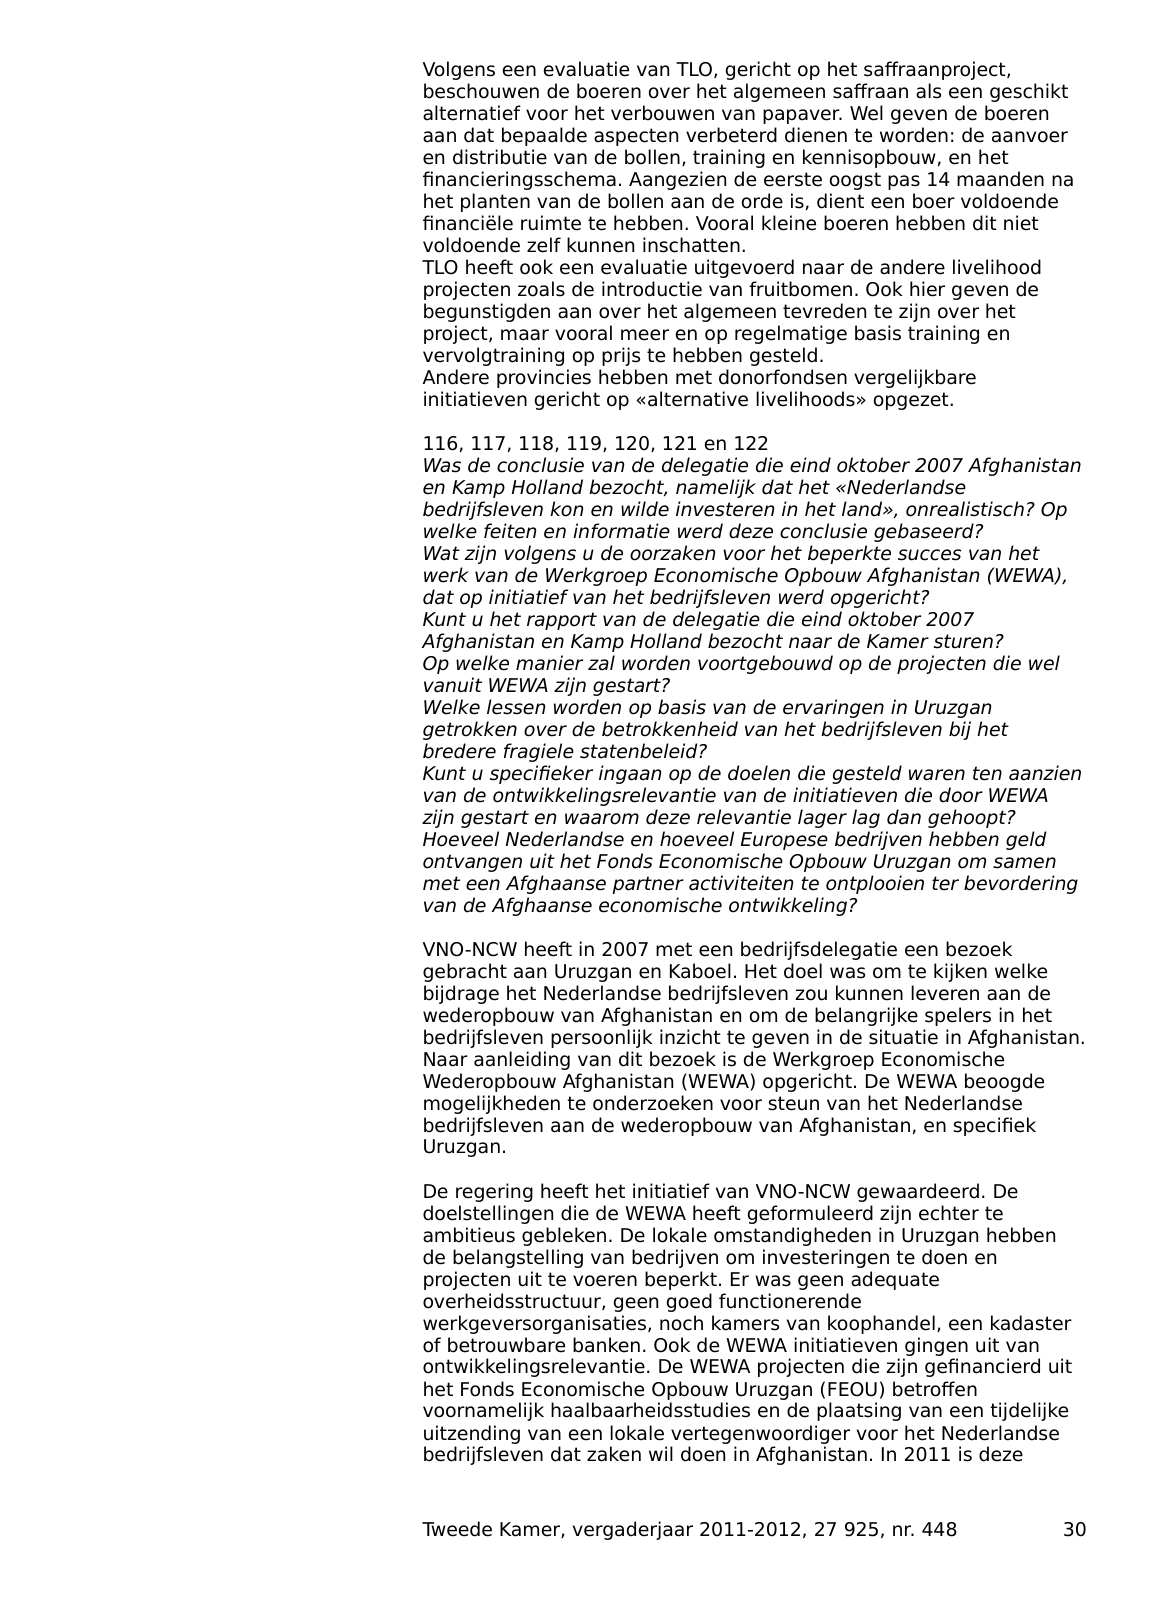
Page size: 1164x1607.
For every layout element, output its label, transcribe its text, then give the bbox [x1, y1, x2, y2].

text Wat zijn volgens u de oorzaken voor het beperkte succes van het werk van de Werkgroep Economische Opbouw Afghanistan (WEWA), dat op initiatief van het bedrijfsleven werd opgericht? [422, 543, 1087, 609]
text Kunt u het rapport van de delegatie die eind oktober 2007 Afghanistan en Kamp Holland bezocht naar de Kamer sturen? [422, 609, 1087, 653]
text Hoeveel Nederlandse en hoeveel Europese bedrijven hebben geld ontvangen uit het Fonds Economische Opbouw Uruzgan om samen met een Afghaanse partner activiteiten te ontplooien ter bevordering van de Afghaanse economische ontwikkeling? [422, 828, 1087, 916]
text Andere provincies hebben met donorfondsen vergelijkbare initiatieven gericht op «alternative livelihoods» opgezet. [422, 367, 1087, 411]
text De regering heeft het initiatief van VNO-NCW gewaardeerd. De doelstellingen die de WEWA heeft geformuleerd zijn echter te ambitieus gebleken. De lokale omstandigheden in Uruzgan hebben de belangstelling van bedrijven om investeringen te doen en projecten uit te voeren beperkt. Er was geen adequate overheidsstructuur, geen goed functionerende werkgeversorganisaties, noch kamers van koophandel, een kadaster of betrouwbare banken. Ook de WEWA initiatieven gingen uit van ontwikkelingsrelevantie. De WEWA projecten die zijn gefinancierd uit het Fonds Economische Opbouw Uruzgan (FEOU) betroffen voornamelijk haalbaarheidsstudies en de plaatsing van een tijdelijke uitzending van een lokale vertegenwoordiger voor het Nederlandse bedrijfsleven dat zaken wil doen in Afghanistan. In 2011 is deze [422, 1181, 1087, 1466]
text TLO heeft ook een evaluatie uitgevoerd naar de andere livelihood projecten zoals de introductie van fruitbomen. Ook hier geven de begunstigden aan over het algemeen tevreden te zijn over het project, maar vooral meer en op regelmatige basis training en vervolgtraining op prijs te hebben gesteld. [422, 257, 1087, 367]
text Volgens een evaluatie van TLO, gericht op het saffraanproject, beschouwen de boeren over het algemeen saffraan als een geschikt alternatief voor het verbouwen van papaver. Wel geven de boeren aan dat bepaalde aspecten verbeterd dienen te worden: de aanvoer en distributie van de bollen, training en kennisopbouw, en het financieringsschema. Aangezien de eerste oogst pas 14 maanden na het planten van de bollen aan de orde is, dient een boer voldoende financiële ruimte te hebben. Vooral kleine boeren hebben dit niet voldoende zelf kunnen inschatten. [422, 59, 1087, 257]
text VNO-NCW heeft in 2007 met een bedrijfsdelegatie een bezoek gebracht aan Uruzgan en Kaboel. Het doel was om te kijken welke bijdrage het Nederlandse bedrijfsleven zou kunnen leveren aan de wederopbouw van Afghanistan en om de belangrijke spelers in het bedrijfsleven persoonlijk inzicht te geven in de situatie in Afghanistan. Naar aanleiding van dit bezoek is de Werkgroep Economische Wederopbouw Afghanistan (WEWA) opgericht. De WEWA beoogde mogelijkheden te onderzoeken voor steun van het Nederlandse bedrijfsleven aan de wederopbouw van Afghanistan, en specifiek Uruzgan. [422, 939, 1087, 1158]
text Kunt u specifieker ingaan op de doelen die gesteld waren ten aanzien van de ontwikkelingsrelevantie van de initiatieven die door WEWA zijn gestart en waarom deze relevantie lager lag dan gehoopt? [422, 763, 1087, 828]
text Op welke manier zal worden voortgebouwd op de projecten die wel vanuit WEWA zijn gestart? [422, 653, 1087, 697]
text Welke lessen worden op basis van de ervaringen in Uruzgan getrokken over de betrokkenheid van het bedrijfsleven bij het bredere fragiele statenbeleid? [422, 697, 1087, 763]
text 116, 117, 118, 119, 120, 121 en 122 [422, 433, 1087, 455]
text Was de conclusie van de delegatie die eind oktober 2007 Afghanistan en Kamp Holland bezocht, namelijk dat het «Nederlandse bedrijfsleven kon en wilde investeren in het land», onrealistisch? Op welke feiten en informatie werd deze conclusie gebaseerd? [422, 455, 1087, 543]
